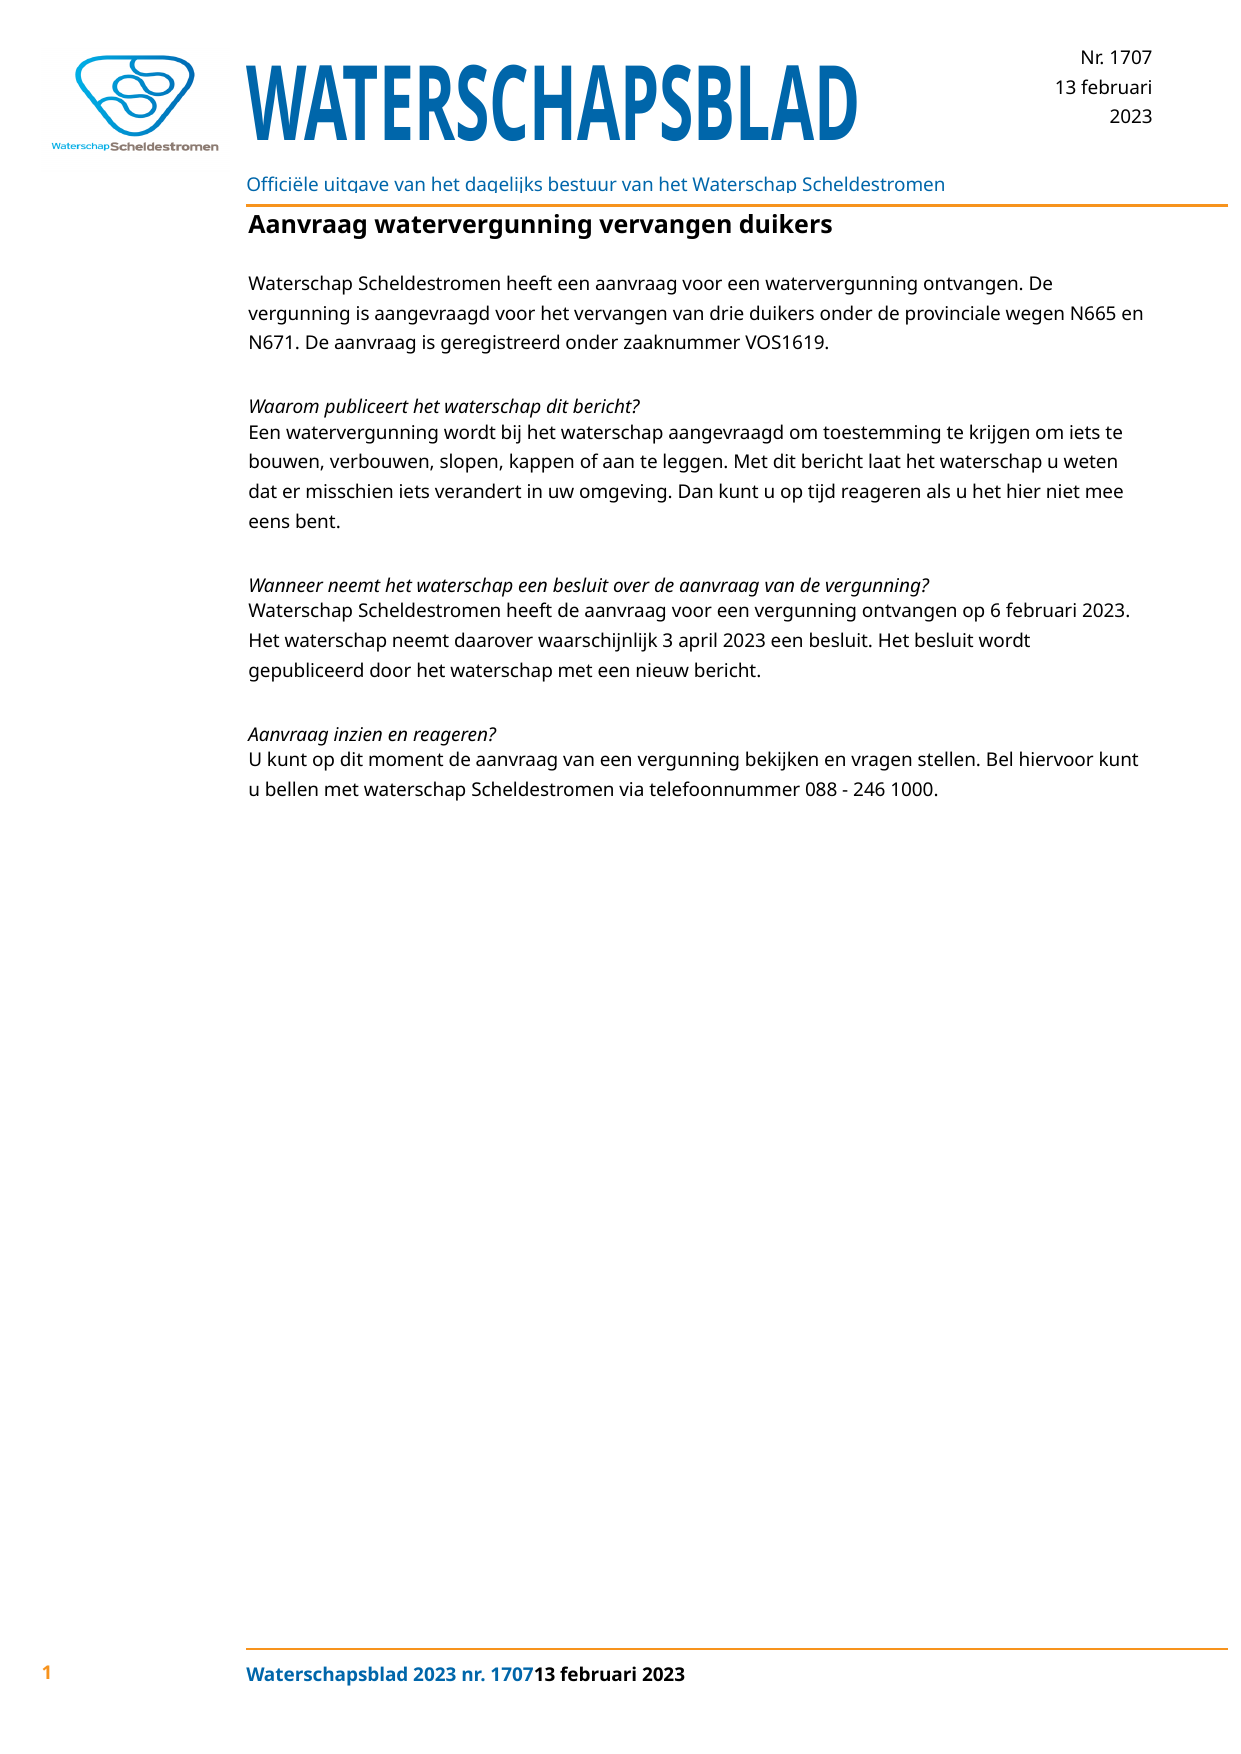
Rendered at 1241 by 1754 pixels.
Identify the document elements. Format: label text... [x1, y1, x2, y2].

text Aanvraag watervergunning vervangen duikers [248, 207, 1152, 241]
text U kunt op dit moment de aanvraag van een vergunning bekijken en vragen stellen. Bel hiervoor kunt u bellen met waterschap Scheldestromen via telefoonnummer 088 - 246 1000. [248, 746, 1152, 802]
text Waarom publiceert het waterschap dit bericht? [248, 393, 1152, 419]
text Waterschap Scheldestromen heeft de aanvraag voor een vergunning ontvangen op 6 februari 2023. Het waterschap neemt daarover waarschijnlijk 3 april 2023 een besluit. Het besluit wordt gepubliceerd door het waterschap met een nieuw bericht. [248, 598, 1152, 682]
text Waterschap Scheldestromen heeft een aanvraag voor een watervergunning ontvangen. De vergunning is aangevraagd voor het vervangen van drie duikers onder de provinciale wegen N665 en N671. De aanvraag is geregistreerd onder zaaknummer VOS1619. [248, 270, 1152, 355]
text Aanvraag inzien en reageren? [248, 721, 1152, 746]
picture [41, 47, 231, 172]
text Wanneer neemt het waterschap een besluit over de aanvraag van de vergunning? [248, 572, 1152, 598]
text Een watervergunning wordt bij het waterschap aangevraagd om toestemming te krijgen om iets te bouwen, verbouwen, slopen, kappen of aan te leggen. Met dit bericht laat het waterschap u weten dat er misschien iets verandert in uw omgeving. Dan kunt u op tijd reageren als u het hier niet mee eens bent. [248, 419, 1152, 534]
